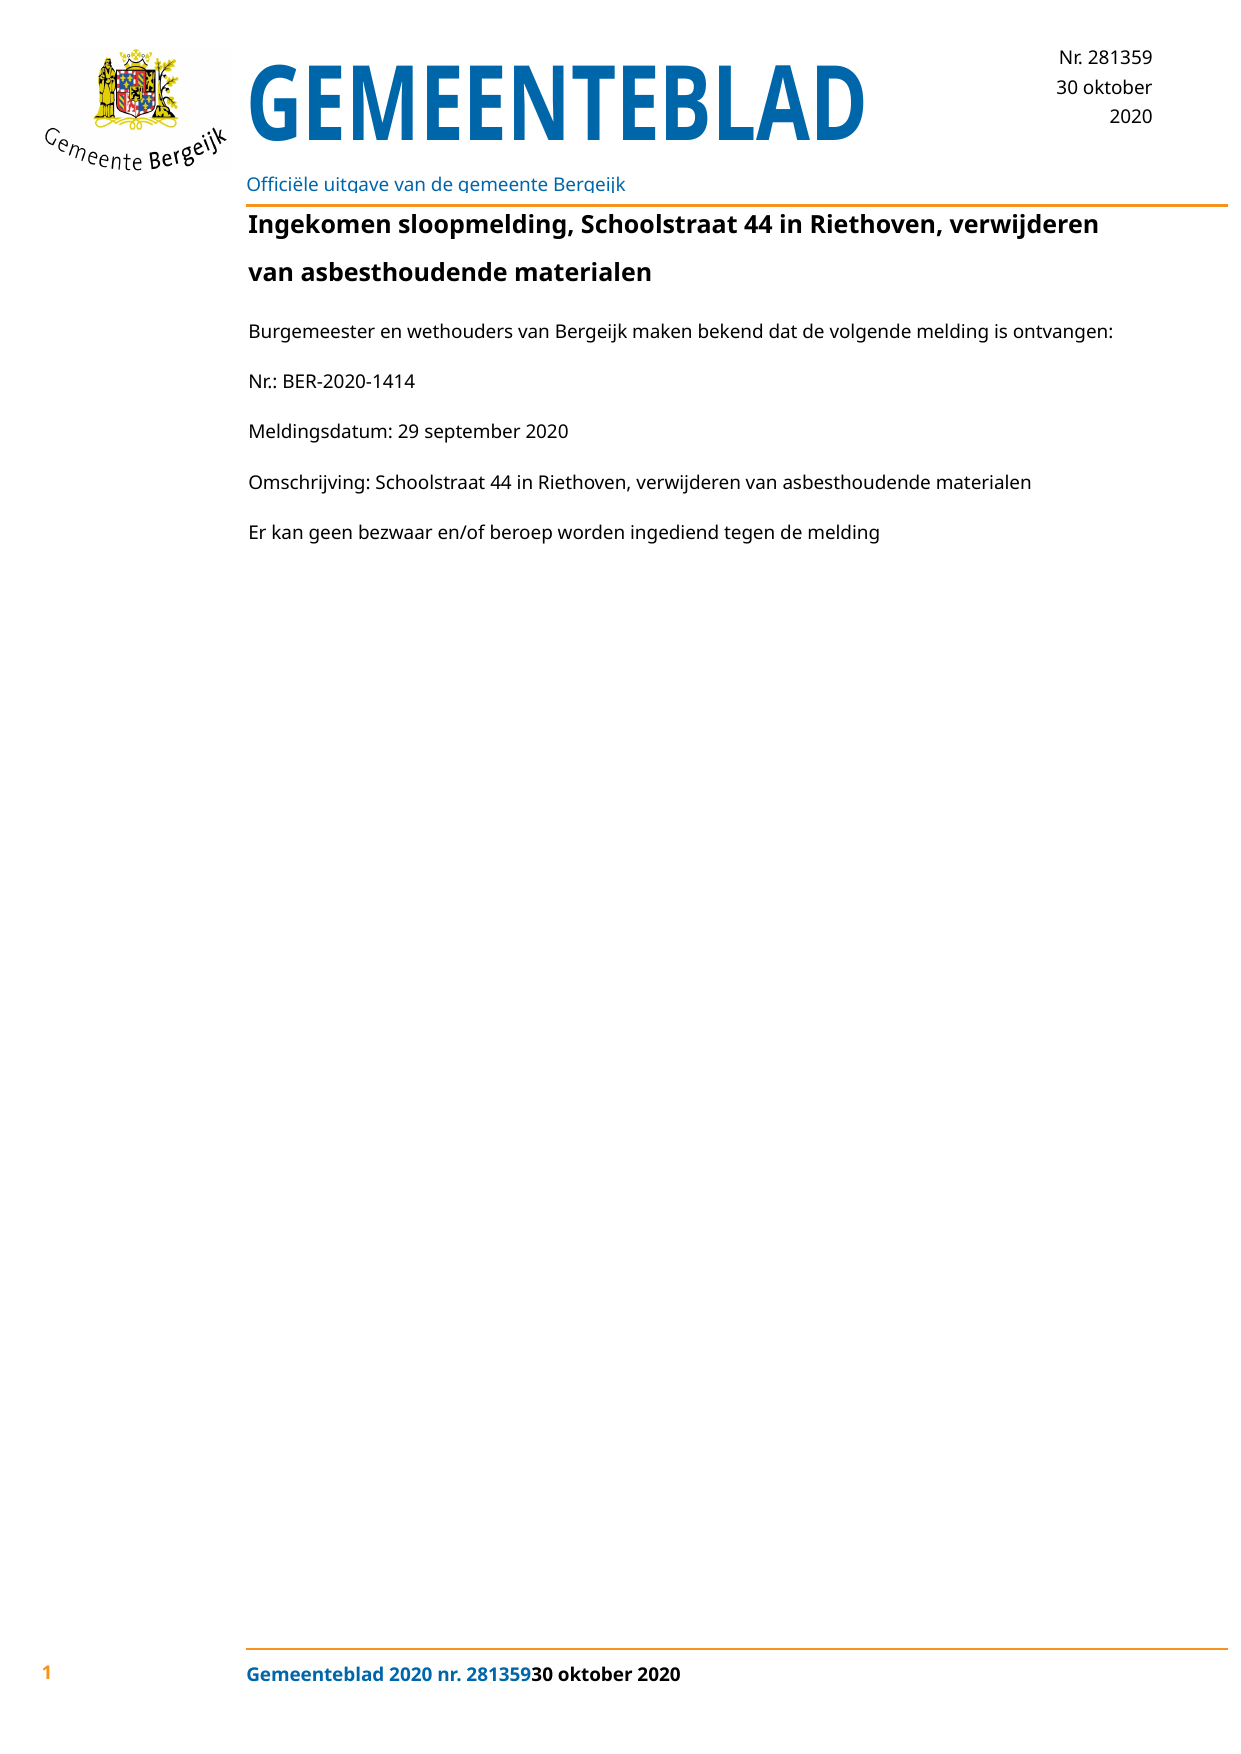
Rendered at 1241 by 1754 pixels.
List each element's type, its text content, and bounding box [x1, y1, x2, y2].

text Ingekomen sloopmelding, Schoolstraat 44 in Riethoven, verwijderen van asbesthoudende materialen [248, 207, 1152, 288]
text Burgemeester en wethouders van Bergeijk maken bekend dat de volgende melding is ontvangen: [248, 318, 1152, 344]
text Omschrijving: Schoolstraat 44 in Riethoven, verwijderen van asbesthoudende materialen [248, 469, 1152, 495]
text Er kan geen bezwaar en/of beroep worden ingediend tegen de melding [248, 519, 1152, 545]
picture [41, 47, 231, 172]
text Nr.: BER-2020-1414 [248, 368, 1152, 394]
text Meldingsdatum: 29 september 2020 [248, 419, 1152, 444]
